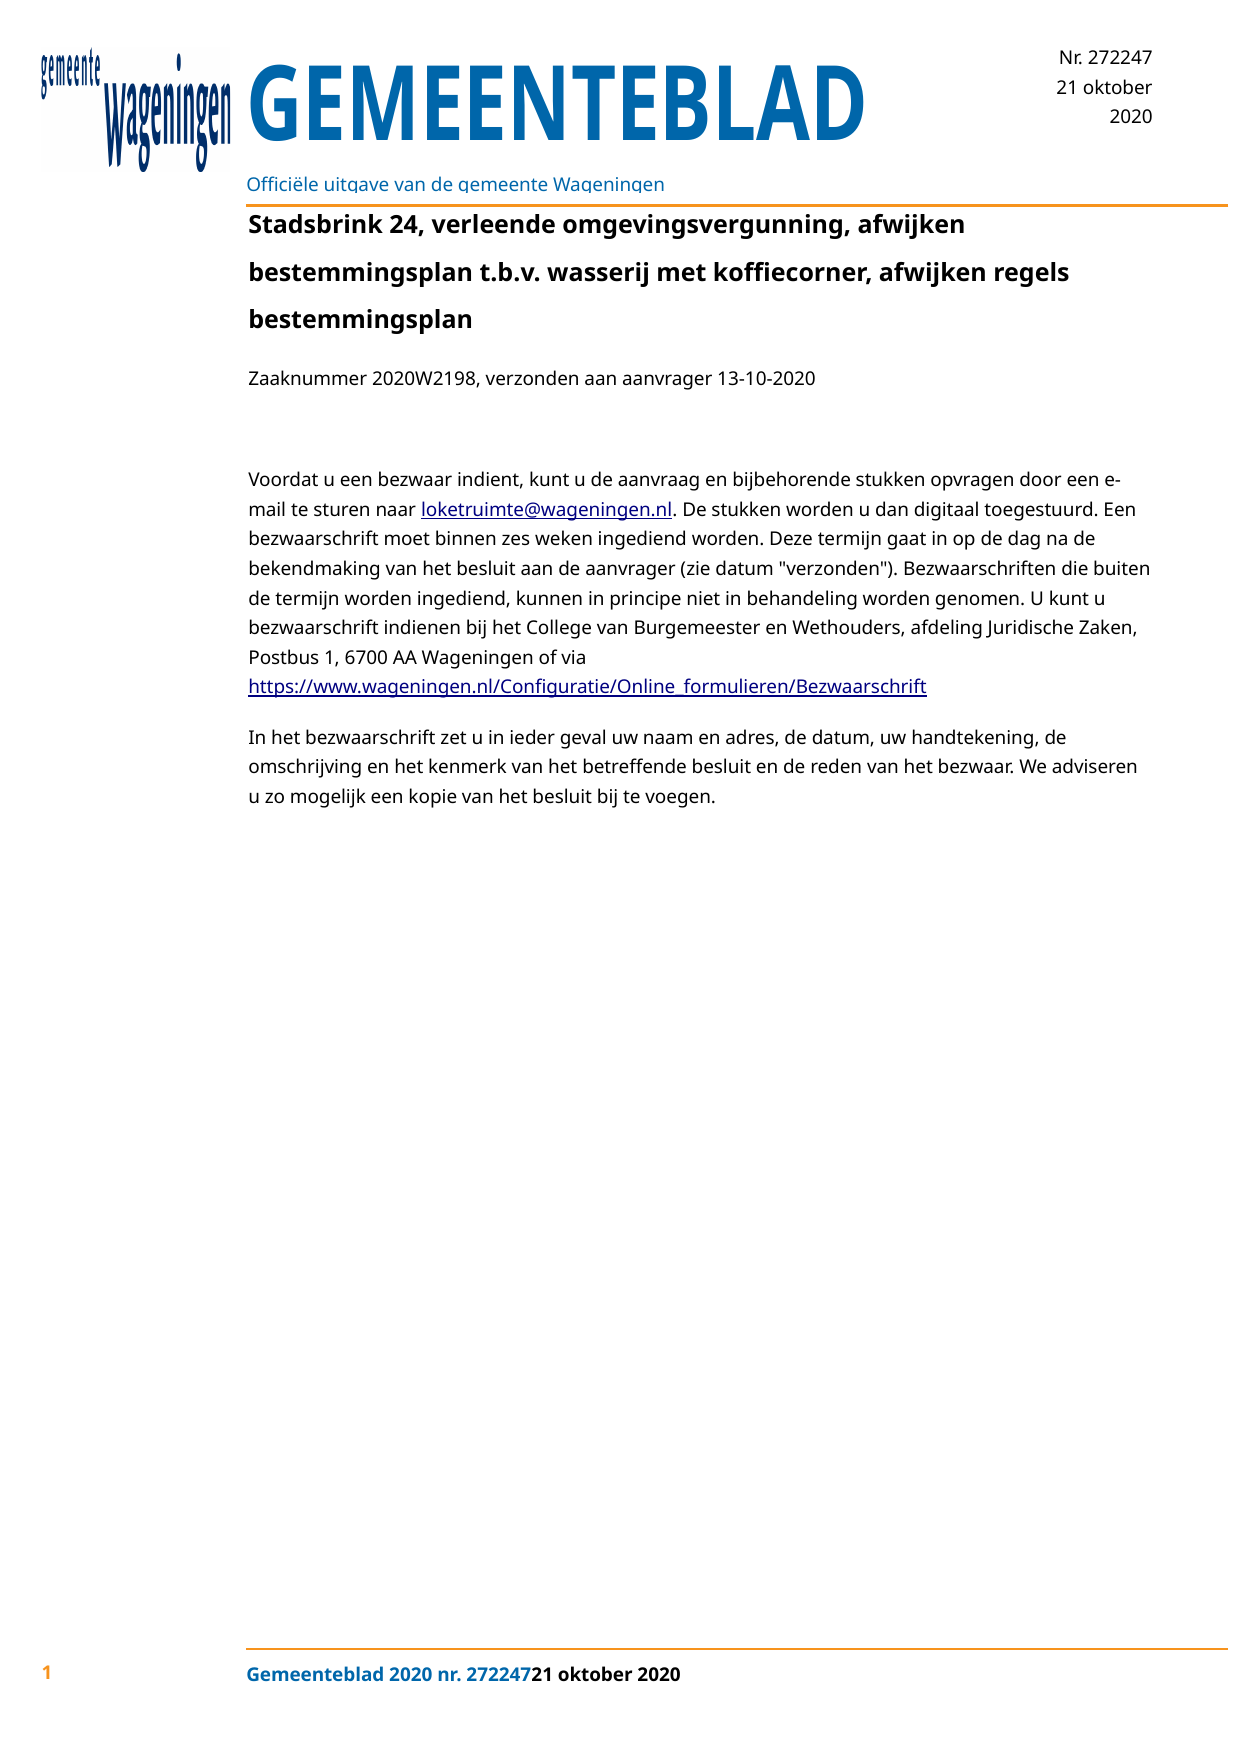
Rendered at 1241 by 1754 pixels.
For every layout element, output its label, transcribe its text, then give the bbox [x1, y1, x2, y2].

text Stadsbrink 24, verleende omgevingsvergunning, afwijken bestemmingsplan t.b.v. wasserij met koffiecorner, afwijken regels bestemmingsplan [248, 207, 1152, 336]
text In het bezwaarschrift zet u in ieder geval uw naam en adres, de datum, uw handtekening, de omschrijving en het kenmerk van het betreffende besluit en de reden van het bezwaar. We adviseren u zo mogelijk een kopie van het besluit bij te voegen. [248, 724, 1152, 809]
picture [41, 47, 231, 172]
text Zaaknummer 2020W2198, verzonden aan aanvrager 13-10-2020 [248, 366, 1152, 391]
text Voordat u een bezwaar indient, kunt u de aanvraag en bijbehorende stukken opvragen door een e-mail te sturen naar loketruimte@wageningen.nl. De stukken worden u dan digitaal toegestuurd. Een bezwaarschrift moet binnen zes weken ingediend worden. Deze termijn gaat in op de dag na de bekendmaking van het besluit aan de aanvrager (zie datum "verzonden"). Bezwaarschriften die buiten de termijn worden ingediend, kunnen in principe niet in behandeling worden genomen. U kunt u bezwaarschrift indienen bij het College van Burgemeester en Wethouders, afdeling Juridische Zaken, Postbus 1, 6700 AA Wageningen of via https://www.wageningen.nl/Configuratie/Online_formulieren/Bezwaarschrift [248, 466, 1152, 699]
